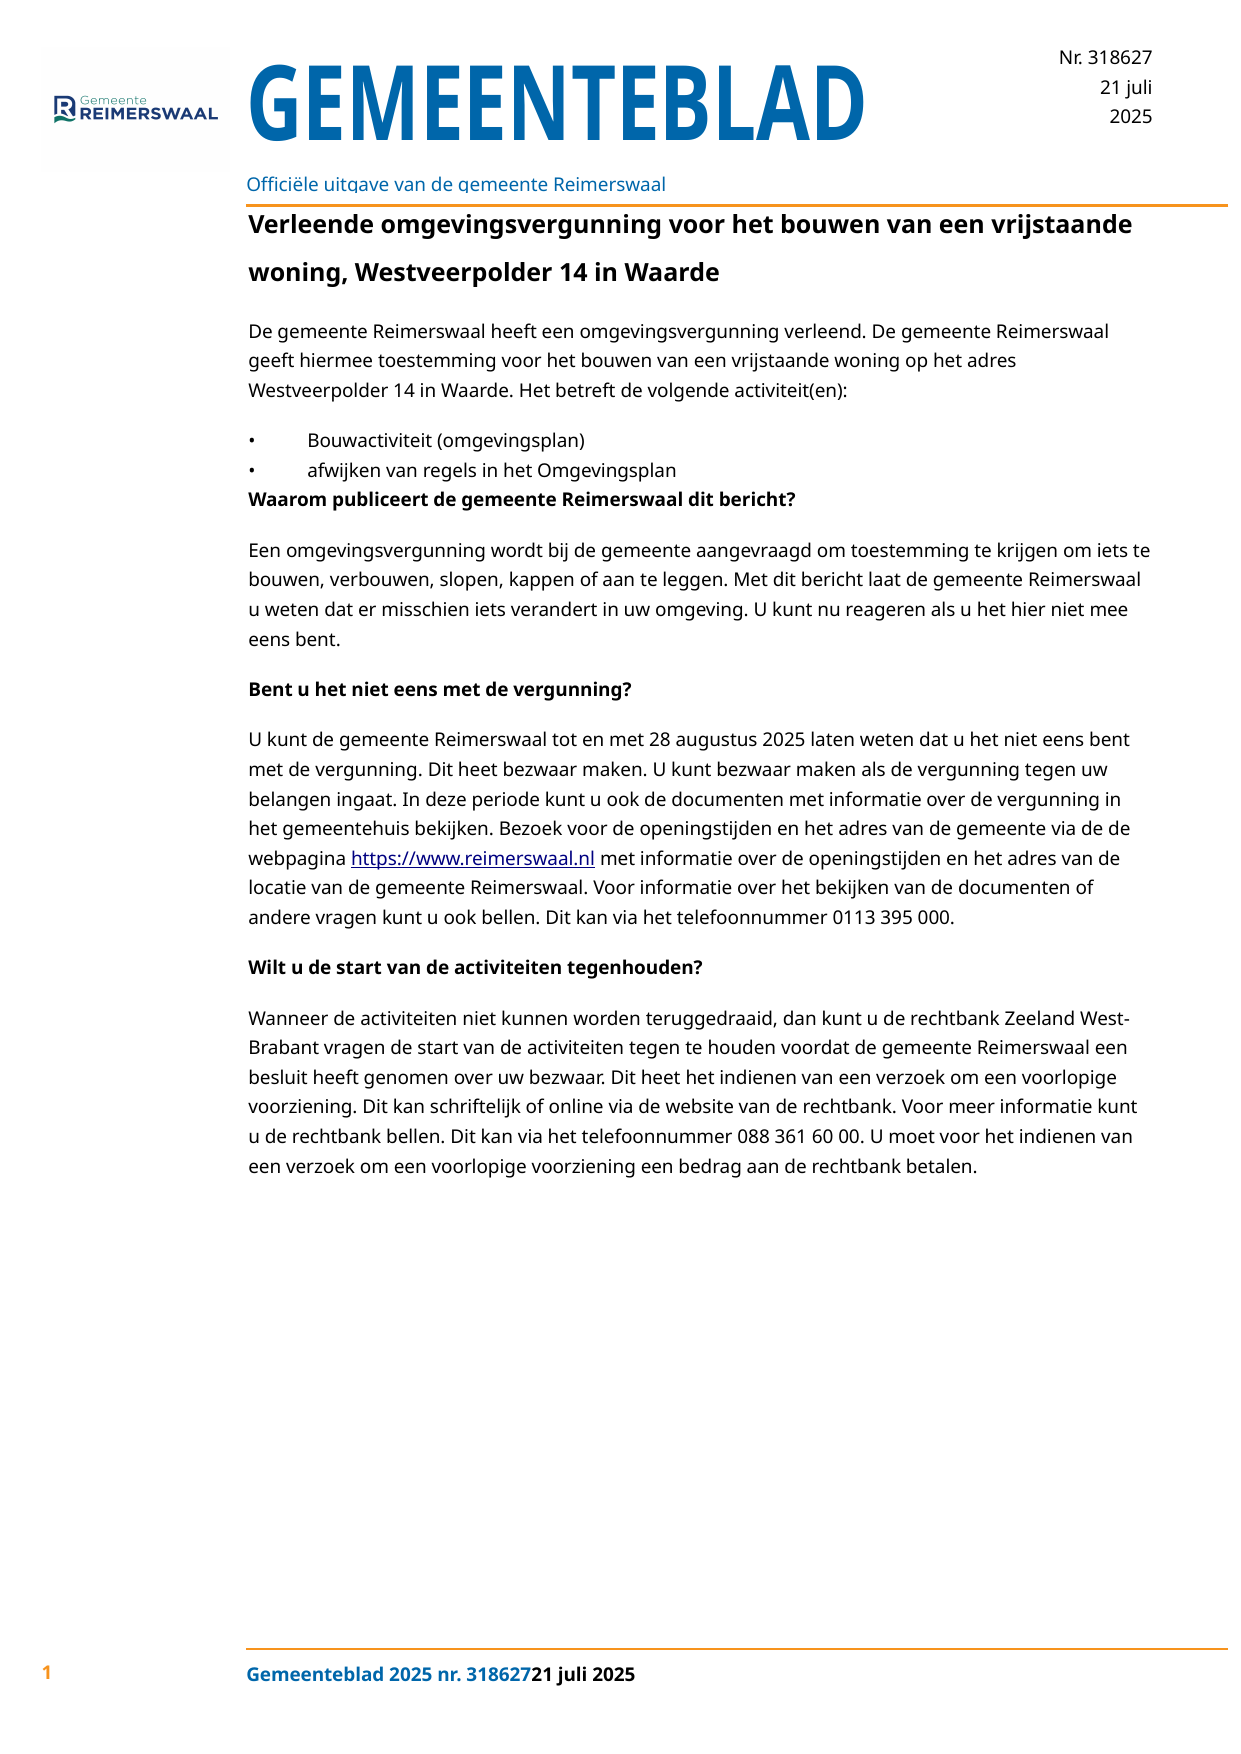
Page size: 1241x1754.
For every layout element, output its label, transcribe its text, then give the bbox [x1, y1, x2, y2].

text De gemeente Reimerswaal heeft een omgevingsvergunning verleend. De gemeente Reimerswaal geeft hiermee toestemming voor het bouwen van een vrijstaande woning op het adres Westveerpolder 14 in Waarde. Het betreft de volgende activiteit(en): [248, 318, 1152, 403]
text Verleende omgevingsvergunning voor het bouwen van een vrijstaande woning, Westveerpolder 14 in Waarde [248, 207, 1152, 288]
text U kunt de gemeente Reimerswaal tot en met 28 augustus 2025 laten weten dat u het niet eens bent met de vergunning. Dit heet bezwaar maken. U kunt bezwaar maken als de vergunning tegen uw belangen ingaat. In deze periode kunt u ook de documenten met informatie over de vergunning in het gemeentehuis bekijken. Bezoek voor de openingstijden en het adres van de gemeente via de de webpagina https://www.reimerswaal.nl met informatie over de openingstijden en het adres van de locatie van de gemeente Reimerswaal. Voor informatie over het bekijken van de documenten of andere vragen kunt u ook bellen. Dit kan via het telefoonnummer 0113 395 000. [248, 727, 1152, 930]
list Bouwactiviteit (omgevingsplan) [248, 427, 1152, 453]
picture [41, 47, 231, 172]
text Waarom publiceert de gemeente Reimerswaal dit bericht? [248, 487, 1152, 512]
text Wanneer de activiteiten niet kunnen worden teruggedraaid, dan kunt u de rechtbank Zeeland West-Brabant vragen de start van de activiteiten tegen te houden voordat de gemeente Reimerswaal een besluit heeft genomen over uw bezwaar. Dit heet het indienen van een verzoek om een voorlopige voorziening. Dit kan schriftelijk of online via de website van de rechtbank. Voor meer informatie kunt u de rechtbank bellen. Dit kan via het telefoonnummer 088 361 60 00. U moet voor het indienen van een verzoek om een voorlopige voorziening een bedrag aan de rechtbank betalen. [248, 1005, 1152, 1179]
text Een omgevingsvergunning wordt bij de gemeente aangevraagd om toestemming te krijgen om iets te bouwen, verbouwen, slopen, kappen of aan te leggen. Met dit bericht laat de gemeente Reimerswaal u weten dat er misschien iets verandert in uw omgeving. U kunt nu reageren als u het hier niet mee eens bent. [248, 537, 1152, 652]
text Wilt u de start van de activiteiten tegenhouden? [248, 954, 1152, 980]
text Bent u het niet eens met de vergunning? [248, 676, 1152, 702]
list afwijken van regels in het Omgevingsplan [248, 457, 1152, 483]
